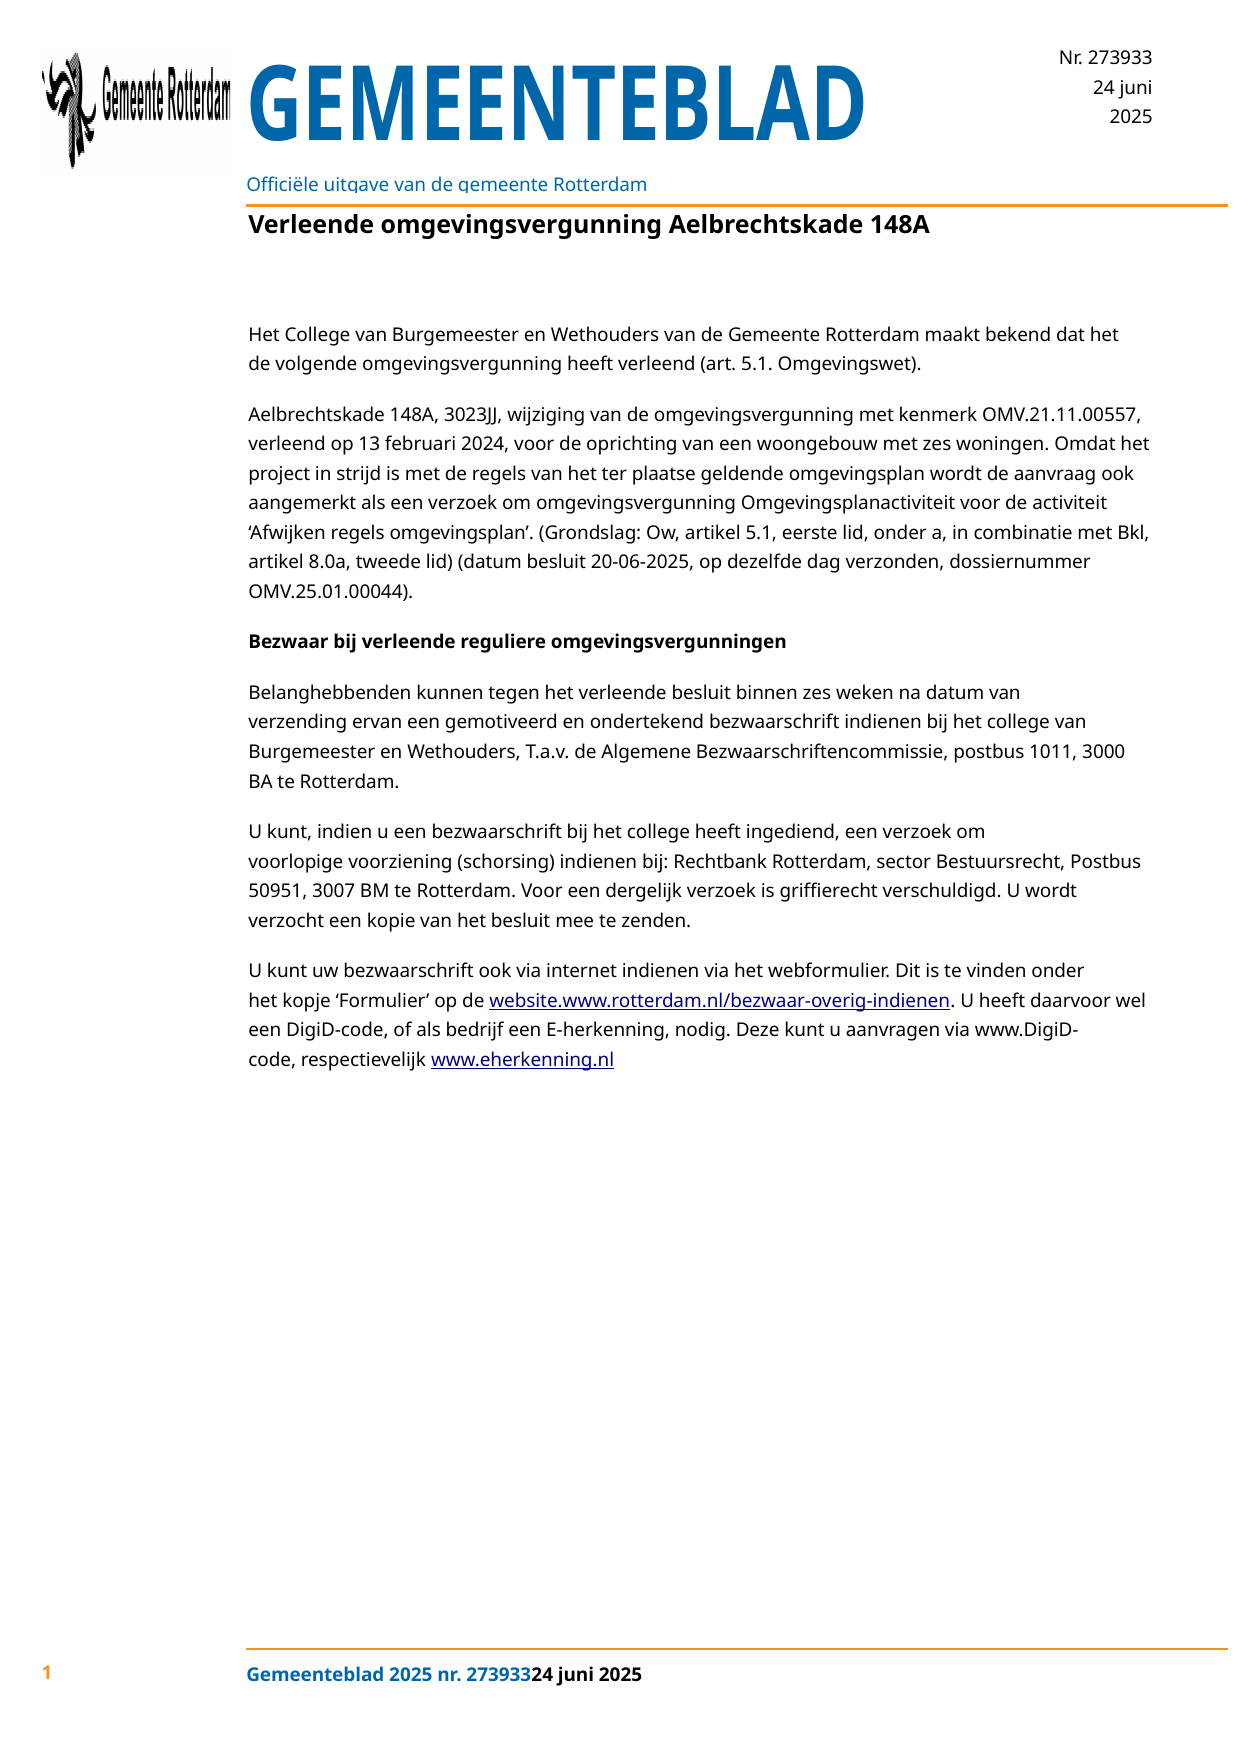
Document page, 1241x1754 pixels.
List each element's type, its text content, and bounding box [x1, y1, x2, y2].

picture [41, 47, 231, 172]
text Belanghebbenden kunnen tegen het verleende besluit binnen zes weken na datum van verzending ervan een gemotiveerd en ondertekend bezwaarschrift indienen bij het college van Burgemeester en Wethouders, T.a.v. de Algemene Bezwaarschriftencommissie, postbus 1011, 3000 BA te Rotterdam. [248, 679, 1152, 793]
text Het College van Burgemeester en Wethouders van de Gemeente Rotterdam maakt bekend dat het de volgende omgevingsvergunning heeft verleend (art. 5.1. Omgevingswet). [248, 321, 1152, 376]
text U kunt uw bezwaarschrift ook via internet indienen via het webformulier. Dit is te vinden onder het kopje ‘Formulier’ op de website.www.rotterdam.nl/bezwaar-overig-indienen. U heeft daarvoor wel een DigiD-code, of als bedrijf een E-herkenning, nodig. Deze kunt u aanvragen via www.DigiD-code, respectievelijk www.eherkenning.nl [248, 957, 1152, 1072]
text Aelbrechtskade 148A, 3023JJ, wijziging van de omgevingsvergunning met kenmerk OMV.21.11.00557, verleend op 13 februari 2024, voor de oprichting van een woongebouw met zes woningen. Omdat het project in strijd is met de regels van het ter plaatse geldende omgevingsplan wordt de aanvraag ook aangemerkt als een verzoek om omgevingsvergunning Omgevingsplanactiviteit voor de activiteit ‘Afwijken regels omgevingsplan’. (Grondslag: Ow, artikel 5.1, eerste lid, onder a, in combinatie met Bkl, artikel 8.0a, tweede lid) (datum besluit 20-06-2025, op dezelfde dag verzonden, dossiernummer OMV.25.01.00044). [248, 401, 1152, 604]
text Bezwaar bij verleende reguliere omgevingsvergunningen [248, 629, 1152, 654]
text U kunt, indien u een bezwaarschrift bij het college heeft ingediend, een verzoek om voorlopige voorziening (schorsing) indienen bij: Rechtbank Rotterdam, sector Bestuursrecht, Postbus 50951, 3007 BM te Rotterdam. Voor een dergelijk verzoek is griffierecht verschuldigd. U wordt verzocht een kopie van het besluit mee te zenden. [248, 818, 1152, 933]
text Verleende omgevingsvergunning Aelbrechtskade 148A [248, 207, 1152, 241]
